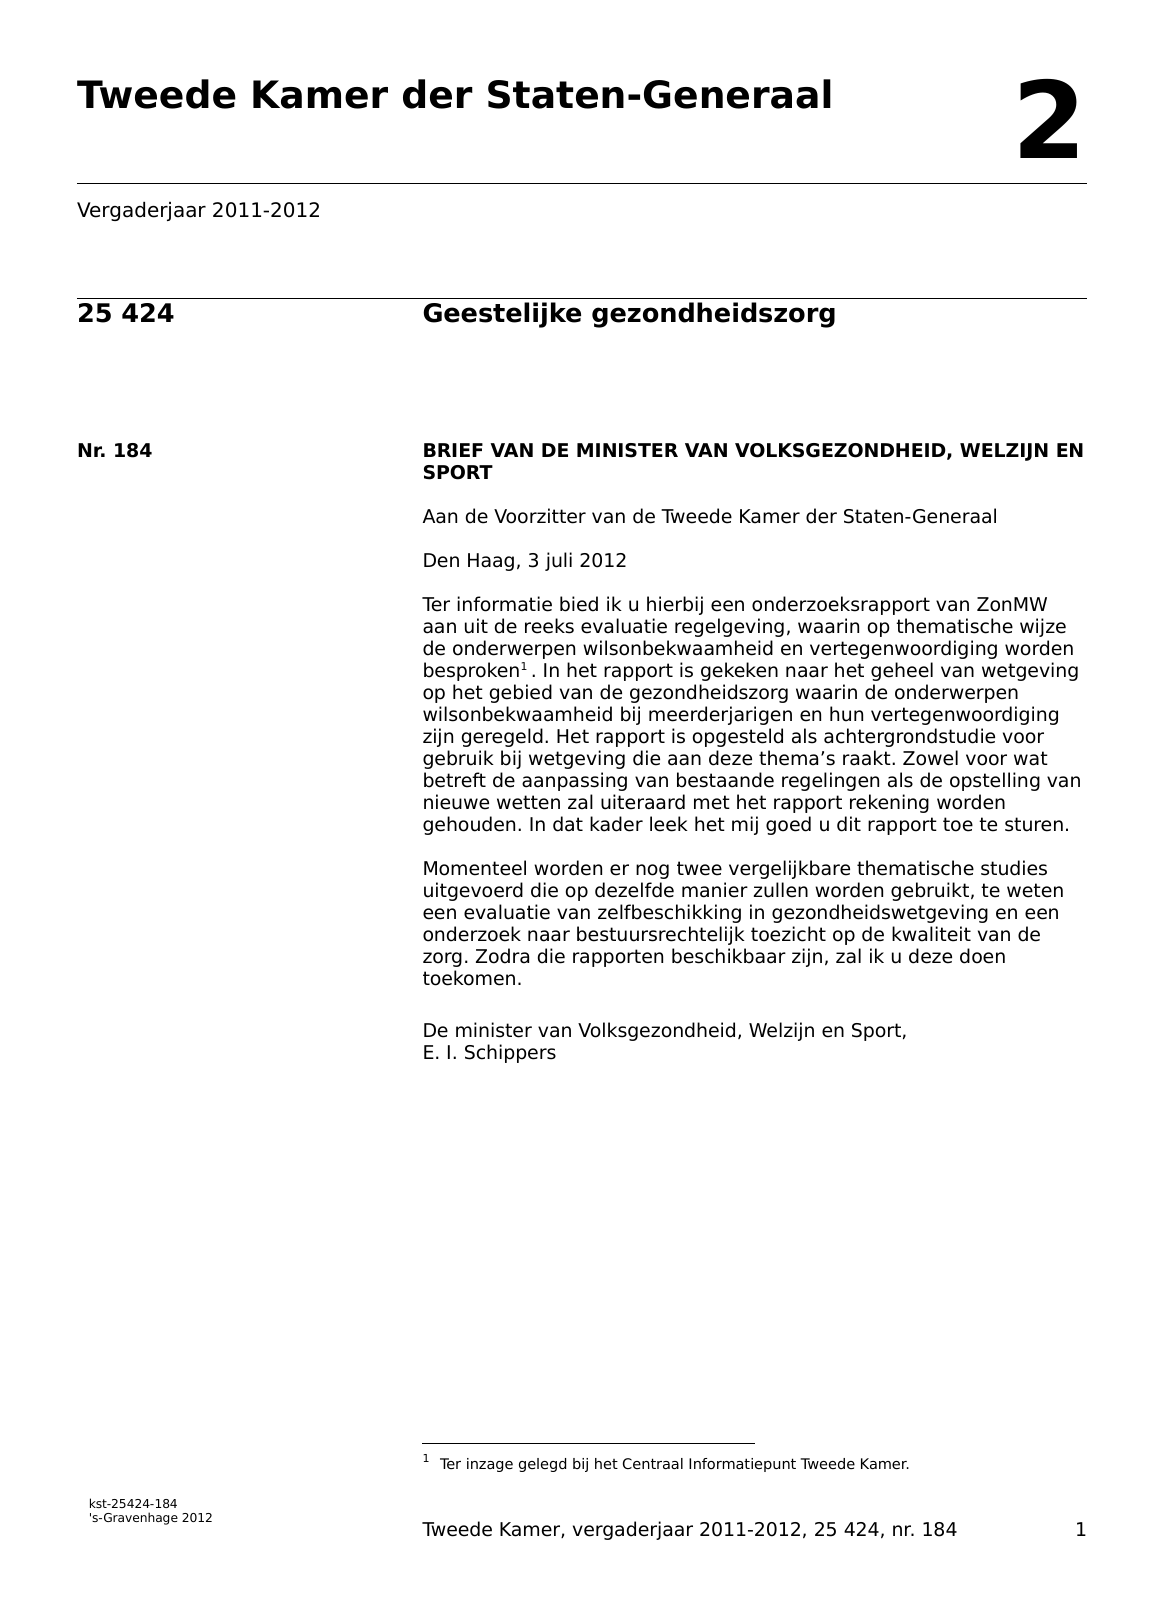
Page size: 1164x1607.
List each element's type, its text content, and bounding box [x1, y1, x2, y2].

text Ter informatie bied ik u hierbij een onderzoeksrapport van ZonMW aan uit de reeks evaluatie regelgeving, waarin op thematische wijze de onderwerpen wilsonbekwaamheid en vertegenwoordiging worden besproken. In het rapport is gekeken naar het geheel van wetgeving op het gebied van de gezondheidszorg waarin de onderwerpen wilsonbekwaamheid bij meerderjarigen en hun vertegenwoordiging zijn geregeld. Het rapport is opgesteld als achtergrondstudie voor gebruik bij wetgeving die aan deze thema’s raakt. Zowel voor wat betreft de aanpassing van bestaande regelingen als de opstelling van nieuwe wetten zal uiteraard met het rapport rekening worden gehouden. In dat kader leek het mij goed u dit rapport toe te sturen. [422, 594, 1087, 836]
table_header Tweede Kamer der Staten-Generaal [77, 59, 886, 183]
text Momenteel worden er nog twee vergelijkbare thematische studies uitgevoerd die op dezelfde manier zullen worden gebruikt, te weten een evaluatie van zelfbeschikking in gezondheidswetgeving en een onderzoek naar bestuursrechtelijk toezicht op de kwaliteit van de zorg. Zodra die rapporten beschikbaar zijn, zal ik u deze doen toekomen. [422, 858, 1087, 990]
table_cell Vergaderjaar 2011-2012 [77, 184, 1087, 298]
text kst-25424-184 [88, 1497, 323, 1511]
text De minister van Volksgezondheid, Welzijn en Sport, E. I. Schippers [422, 1020, 1087, 1064]
text Ter inzage gelegd bij het Centraal Informatiepunt Tweede Kamer. [422, 1452, 1087, 1474]
table_header 2 [886, 59, 1087, 183]
text 's-Gravenhage 2012 [88, 1511, 323, 1525]
text Den Haag, 3 juli 2012 [422, 550, 1087, 572]
subtitle Nr. 184 BRIEF VAN DE MINISTER VAN VOLKSGEZONDHEID, WELZIJN EN SPORT [77, 440, 1087, 484]
text Aan de Voorzitter van de Tweede Kamer der Staten-Generaal [422, 506, 1087, 528]
subtitle 25 424 Geestelijke gezondheidszorg [77, 299, 1087, 329]
